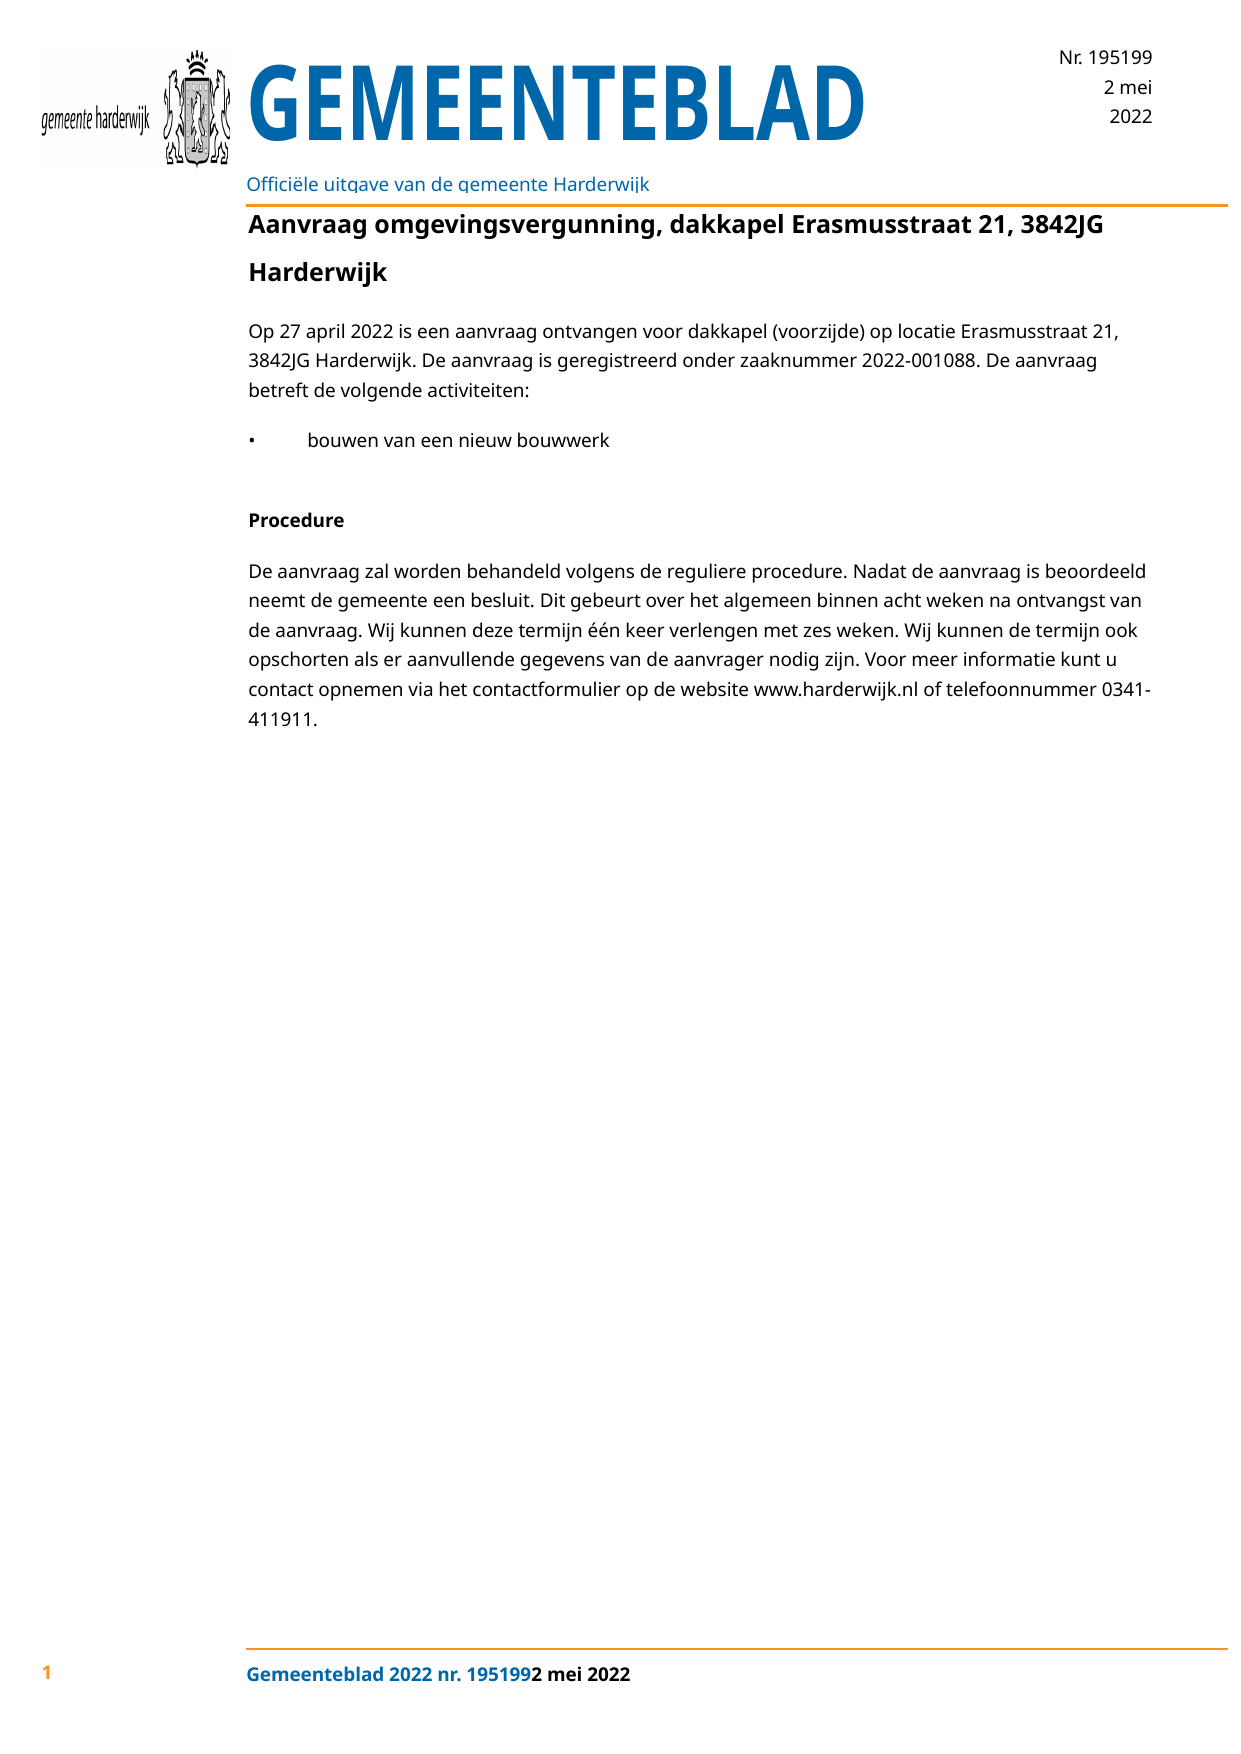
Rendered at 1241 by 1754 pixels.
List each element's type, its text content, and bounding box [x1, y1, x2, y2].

text Op 27 april 2022 is een aanvraag ontvangen voor dakkapel (voorzijde) op locatie Erasmusstraat 21, 3842JG Harderwijk. De aanvraag is geregistreerd onder zaaknummer 2022-001088. De aanvraag betreft de volgende activiteiten: [248, 318, 1152, 403]
text Procedure [248, 507, 1152, 533]
text Aanvraag omgevingsvergunning, dakkapel Erasmusstraat 21, 3842JG Harderwijk [248, 207, 1152, 288]
text De aanvraag zal worden behandeld volgens de reguliere procedure. Nadat de aanvraag is beoordeeld neemt de gemeente een besluit. Dit gebeurt over het algemeen binnen acht weken na ontvangst van de aanvraag. Wij kunnen deze termijn één keer verlengen met zes weken. Wij kunnen de termijn ook opschorten als er aanvullende gegevens van de aanvrager nodig zijn. Voor meer informatie kunt u contact opnemen via het contactformulier op de website www.harderwijk.nl of telefoonnummer 0341-411911. [248, 558, 1152, 732]
picture [41, 47, 231, 172]
list bouwen van een nieuw bouwwerk [248, 427, 1152, 453]
